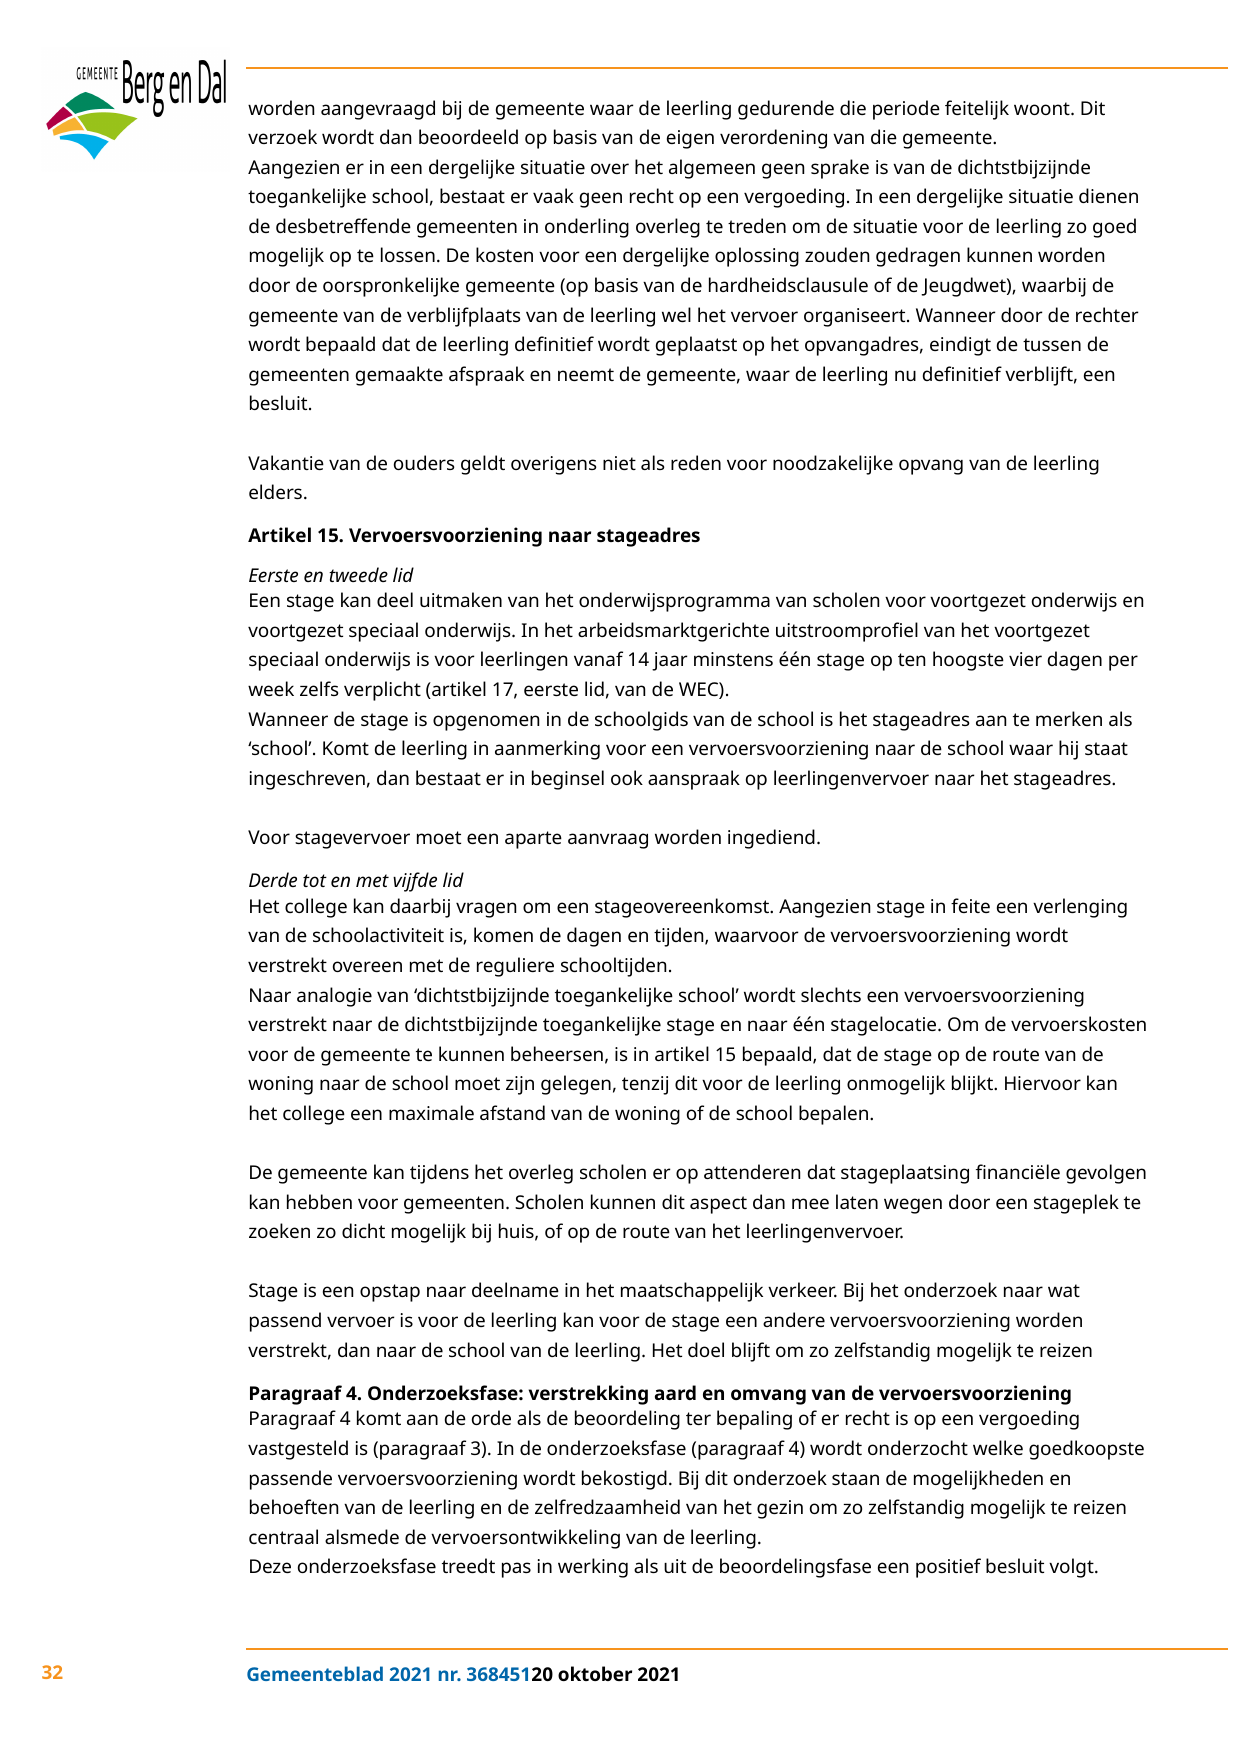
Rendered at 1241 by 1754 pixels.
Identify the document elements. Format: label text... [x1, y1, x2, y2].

text Vakantie van de ouders geldt overigens niet als reden voor noodzakelijke opvang van de leerling elders. [248, 450, 1152, 505]
text Eerste en tweede lid [248, 562, 1152, 587]
text Voor stagevervoer moet een aparte aanvraag worden ingediend. [248, 824, 1152, 850]
text Een stage kan deel uitmaken van het onderwijsprogramma van scholen voor voortgezet onderwijs en voortgezet speciaal onderwijs. In het arbeidsmarktgerichte uitstroomprofiel van het voortgezet speciaal onderwijs is voor leerlingen vanaf 14 jaar minstens één stage op ten hoogste vier dagen per week zelfs verplicht (artikel 17, eerste lid, van de WEC). [248, 587, 1152, 702]
text Naar analogie van ‘dichtstbijzijnde toegankelijke school’ wordt slechts een vervoersvoorziening verstrekt naar de dichtstbijzijnde toegankelijke stage en naar één stagelocatie. Om de vervoerskosten voor de gemeente te kunnen beheersen, is in artikel 15 bepaald, dat de stage op de route van de woning naar de school moet zijn gelegen, tenzij dit voor de leerling onmogelijk blijkt. Hiervoor kan het college een maximale afstand van de woning of de school bepalen. [248, 982, 1152, 1126]
text Aangezien er in een dergelijke situatie over het algemeen geen sprake is van de dichtstbijzijnde toegankelijke school, bestaat er vaak geen recht op een vergoeding. In een dergelijke situatie dienen de desbetreffende gemeenten in onderling overleg te treden om de situatie voor de leerling zo goed mogelijk op te lossen. De kosten voor een dergelijke oplossing zouden gedragen kunnen worden door de oorspronkelijke gemeente (op basis van de hardheidsclausule of de Jeugdwet), waarbij de gemeente van de verblijfplaats van de leerling wel het vervoer organiseert. Wanneer door de rechter wordt bepaald dat de leerling definitief wordt geplaatst op het opvangadres, eindigt de tussen de gemeenten gemaakte afspraak en neemt de gemeente, waar de leerling nu definitief verblijft, een besluit. [248, 154, 1152, 416]
text Stage is een opstap naar deelname in het maatschappelijk verkeer. Bij het onderzoek naar wat passend vervoer is voor de leerling kan voor de stage een andere vervoersvoorziening worden verstrekt, dan naar de school van de leerling. Het doel blijft om zo zelfstandig mogelijk te reizen [248, 1278, 1152, 1362]
text Artikel 15. Vervoersvoorziening naar stageadres [248, 522, 1152, 548]
text De gemeente kan tijdens het overleg scholen er op attenderen dat stageplaatsing financiële gevolgen kan hebben voor gemeenten. Scholen kunnen dit aspect dan mee laten wegen door een stageplek te zoeken zo dicht mogelijk bij huis, of op de route van het leerlingenvervoer. [248, 1159, 1152, 1244]
text Het college kan daarbij vragen om een stageovereenkomst. Aangezien stage in feite een verlenging van de schoolactiviteit is, komen de dagen en tijden, waarvoor de vervoersvoorziening wordt verstrekt overeen met de reguliere schooltijden. [248, 893, 1152, 978]
text Paragraaf 4. Onderzoeksfase: verstrekking aard en omvang van de vervoersvoorziening [248, 1380, 1152, 1406]
text Derde tot en met vijfde lid [248, 867, 1152, 893]
text Wanneer de stage is opgenomen in de schoolgids van de school is het stageadres aan te merken als ‘school’. Komt de leerling in aanmerking voor een vervoersvoorziening naar de school waar hij staat ingeschreven, dan bestaat er in beginsel ook aanspraak op leerlingenvervoer naar het stageadres. [248, 706, 1152, 791]
text worden aangevraagd bij de gemeente waar de leerling gedurende die periode feitelijk woont. Dit verzoek wordt dan beoordeeld op basis van de eigen verordening van die gemeente. [248, 95, 1152, 150]
text Paragraaf 4 komt aan de orde als de beoordeling ter bepaling of er recht is op een vergoeding vastgesteld is (paragraaf 3). In de onderzoeksfase (paragraaf 4) wordt onderzocht welke goedkoopste passende vervoersvoorziening wordt bekostigd. Bij dit onderzoek staan de mogelijkheden en behoeften van de leerling en de zelfredzaamheid van het gezin om zo zelfstandig mogelijk te reizen centraal alsmede de vervoersontwikkeling van de leerling. [248, 1406, 1152, 1550]
text Deze onderzoeksfase treedt pas in werking als uit de beoordelingsfase een positief besluit volgt. [248, 1553, 1152, 1579]
picture [41, 47, 231, 172]
